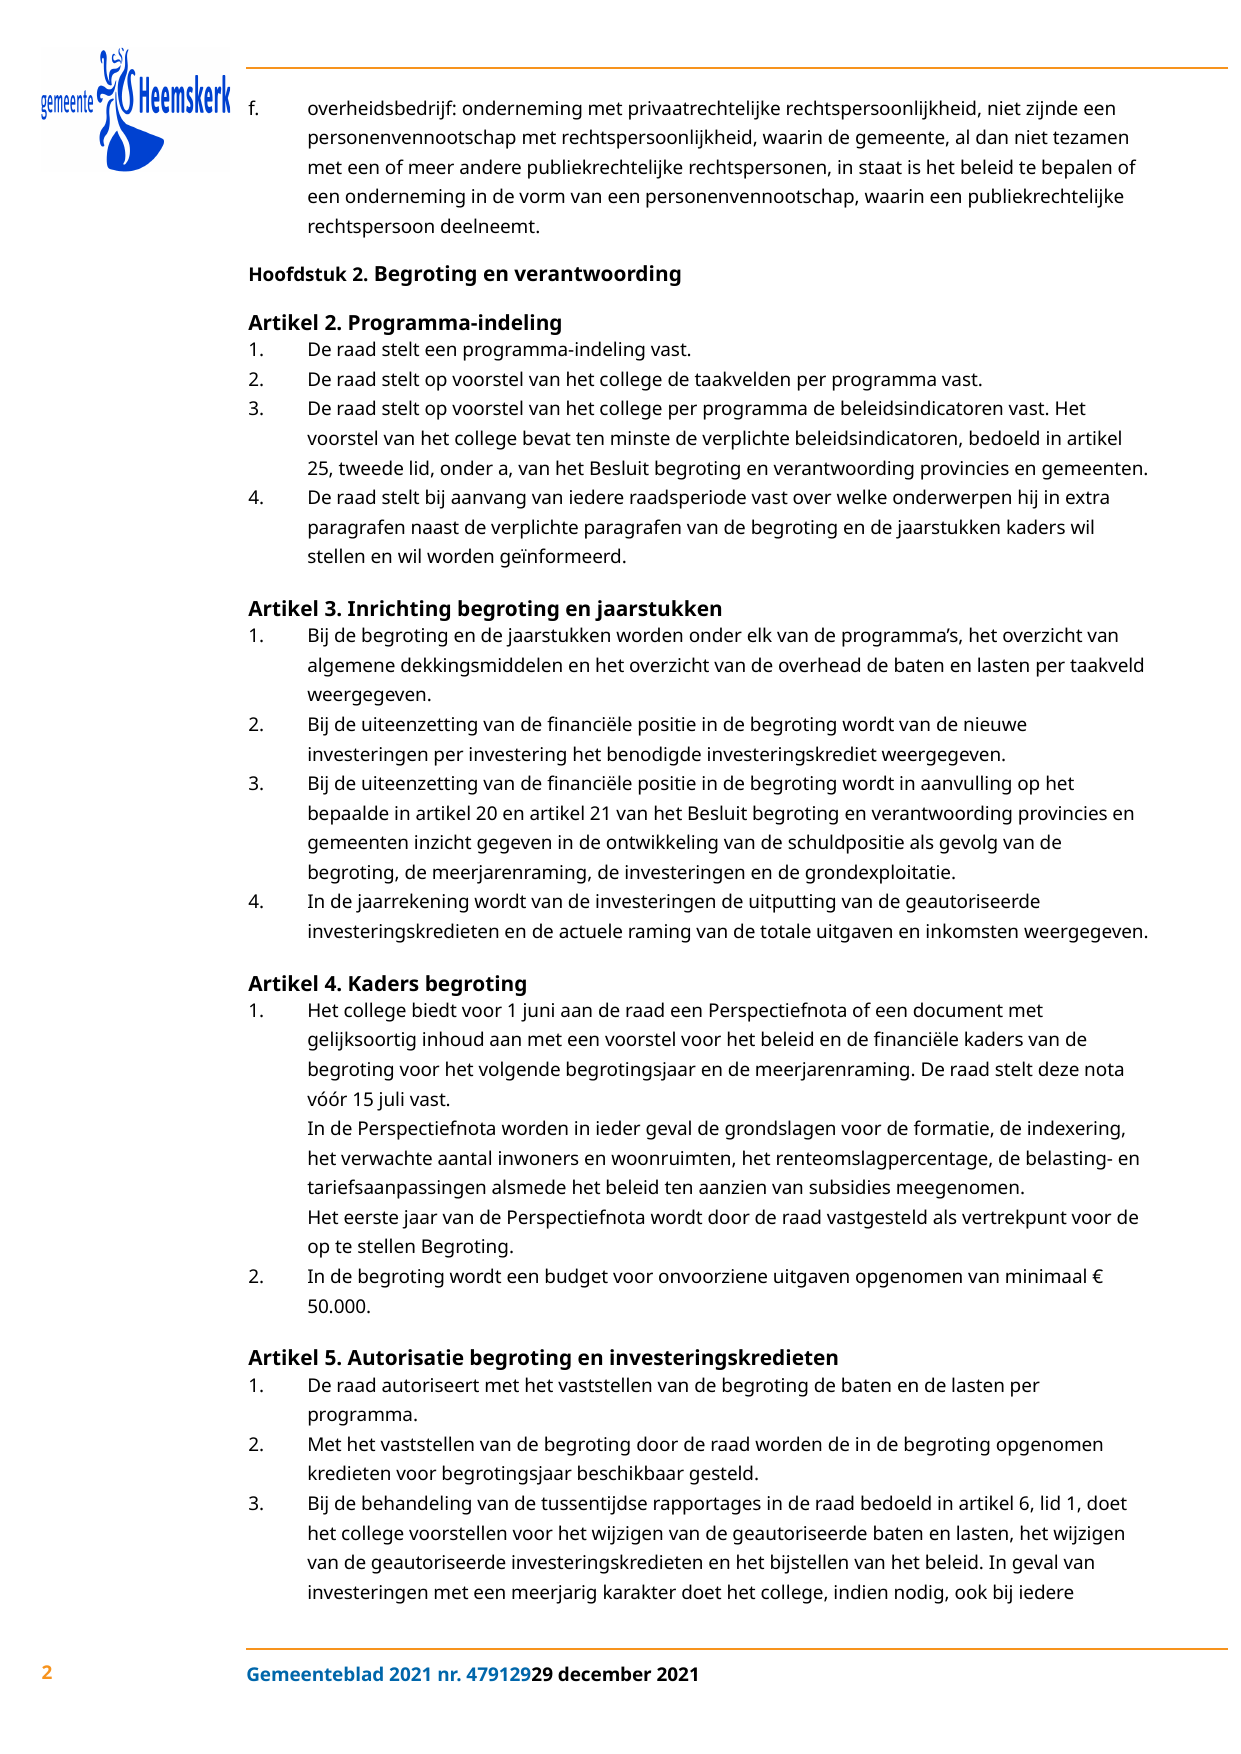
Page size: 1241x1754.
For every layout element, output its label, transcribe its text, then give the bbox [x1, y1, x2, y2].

list Bij de behandeling van de tussentijdse rapportages in de raad bedoeld in artikel 6, lid 1, doet het college voorstellen voor het wijzigen van de geautoriseerde baten en lasten, het wijzigen van de geautoriseerde investeringskredieten en het bijstellen van het beleid. In geval van investeringen met een meerjarig karakter doet het college, indien nodig, ook bij iedere [248, 1490, 1152, 1604]
list Bij de uiteenzetting van de financiële positie in de begroting wordt in aanvulling op het bepaalde in artikel 20 en artikel 21 van het Besluit begroting en verantwoording provincies en gemeenten inzicht gegeven in de ontwikkeling van de schuldpositie als gevolg van de begroting, de meerjarenraming, de investeringen en de grondexploitatie. [248, 770, 1152, 885]
text Hoofdstuk 2. Begroting en verantwoording [248, 259, 1152, 287]
list Bij de uiteenzetting van de financiële positie in de begroting wordt van de nieuwe investeringen per investering het benodigde investeringskrediet weergegeven. [248, 711, 1152, 766]
picture [41, 47, 231, 172]
text Artikel 4. Kaders begroting [248, 969, 1152, 997]
text Artikel 5. Autorisatie begroting en investeringskredieten [248, 1343, 1152, 1372]
list De raad stelt op voorstel van het college per programma de beleidsindicatoren vast. Het voorstel van het college bevat ten minste de verplichte beleidsindicatoren, bedoeld in artikel 25, tweede lid, onder a, van het Besluit begroting en verantwoording provincies en gemeenten. [248, 396, 1152, 481]
text Artikel 3. Inrichting begroting en jaarstukken [248, 594, 1152, 622]
list De raad stelt een programma-indeling vast. [248, 336, 1152, 362]
list De raad stelt bij aanvang van iedere raadsperiode vast over welke onderwerpen hij in extra paragrafen naast de verplichte paragrafen van de begroting en de jaarstukken kaders wil stellen en wil worden geïnformeerd. [248, 484, 1152, 569]
list De raad autoriseert met het vaststellen van de begroting de baten en de lasten per programma. [248, 1372, 1152, 1427]
list De raad stelt op voorstel van het college de taakvelden per programma vast. [248, 366, 1152, 392]
list Het college biedt voor 1 juni aan de raad een Perspectiefnota of een document met gelijksoortig inhoud aan met een voorstel voor het beleid en de financiële kaders van de begroting voor het volgende begrotingsjaar en de meerjarenraming. De raad stelt deze nota vóór 15 juli vast. [248, 997, 1152, 1112]
list Met het vaststellen van de begroting door de raad worden de in de begroting opgenomen kredieten voor begrotingsjaar beschikbaar gesteld. [248, 1431, 1152, 1486]
list overheidsbedrijf: onderneming met privaatrechtelijke rechtspersoonlijkheid, niet zijnde een personenvennootschap met rechtspersoonlijkheid, waarin de gemeente, al dan niet tezamen met een of meer andere publiekrechtelijke rechtspersonen, in staat is het beleid te bepalen of een onderneming in de vorm van een personenvennootschap, waarin een publiekrechtelijke rechtspersoon deelneemt. [248, 95, 1152, 239]
list In de Perspectiefnota worden in ieder geval de grondslagen voor de formatie, de indexering, het verwachte aantal inwoners en woonruimten, het renteomslagpercentage, de belasting- en tariefsaanpassingen alsmede het beleid ten aanzien van subsidies meegenomen. [248, 1115, 1152, 1200]
list Bij de begroting en de jaarstukken worden onder elk van de programma’s, het overzicht van algemene dekkingsmiddelen en het overzicht van de overhead de baten en lasten per taakveld weergegeven. [248, 622, 1152, 707]
list Het eerste jaar van de Perspectiefnota wordt door de raad vastgesteld als vertrekpunt voor de op te stellen Begroting. [248, 1204, 1152, 1259]
text Artikel 2. Programma-indeling [248, 308, 1152, 336]
list In de begroting wordt een budget voor onvoorziene uitgaven opgenomen van minimaal € 50.000. [248, 1263, 1152, 1319]
list In de jaarrekening wordt van de investeringen de uitputting van de geautoriseerde investeringskredieten en de actuele raming van de totale uitgaven en inkomsten weergegeven. [248, 889, 1152, 944]
